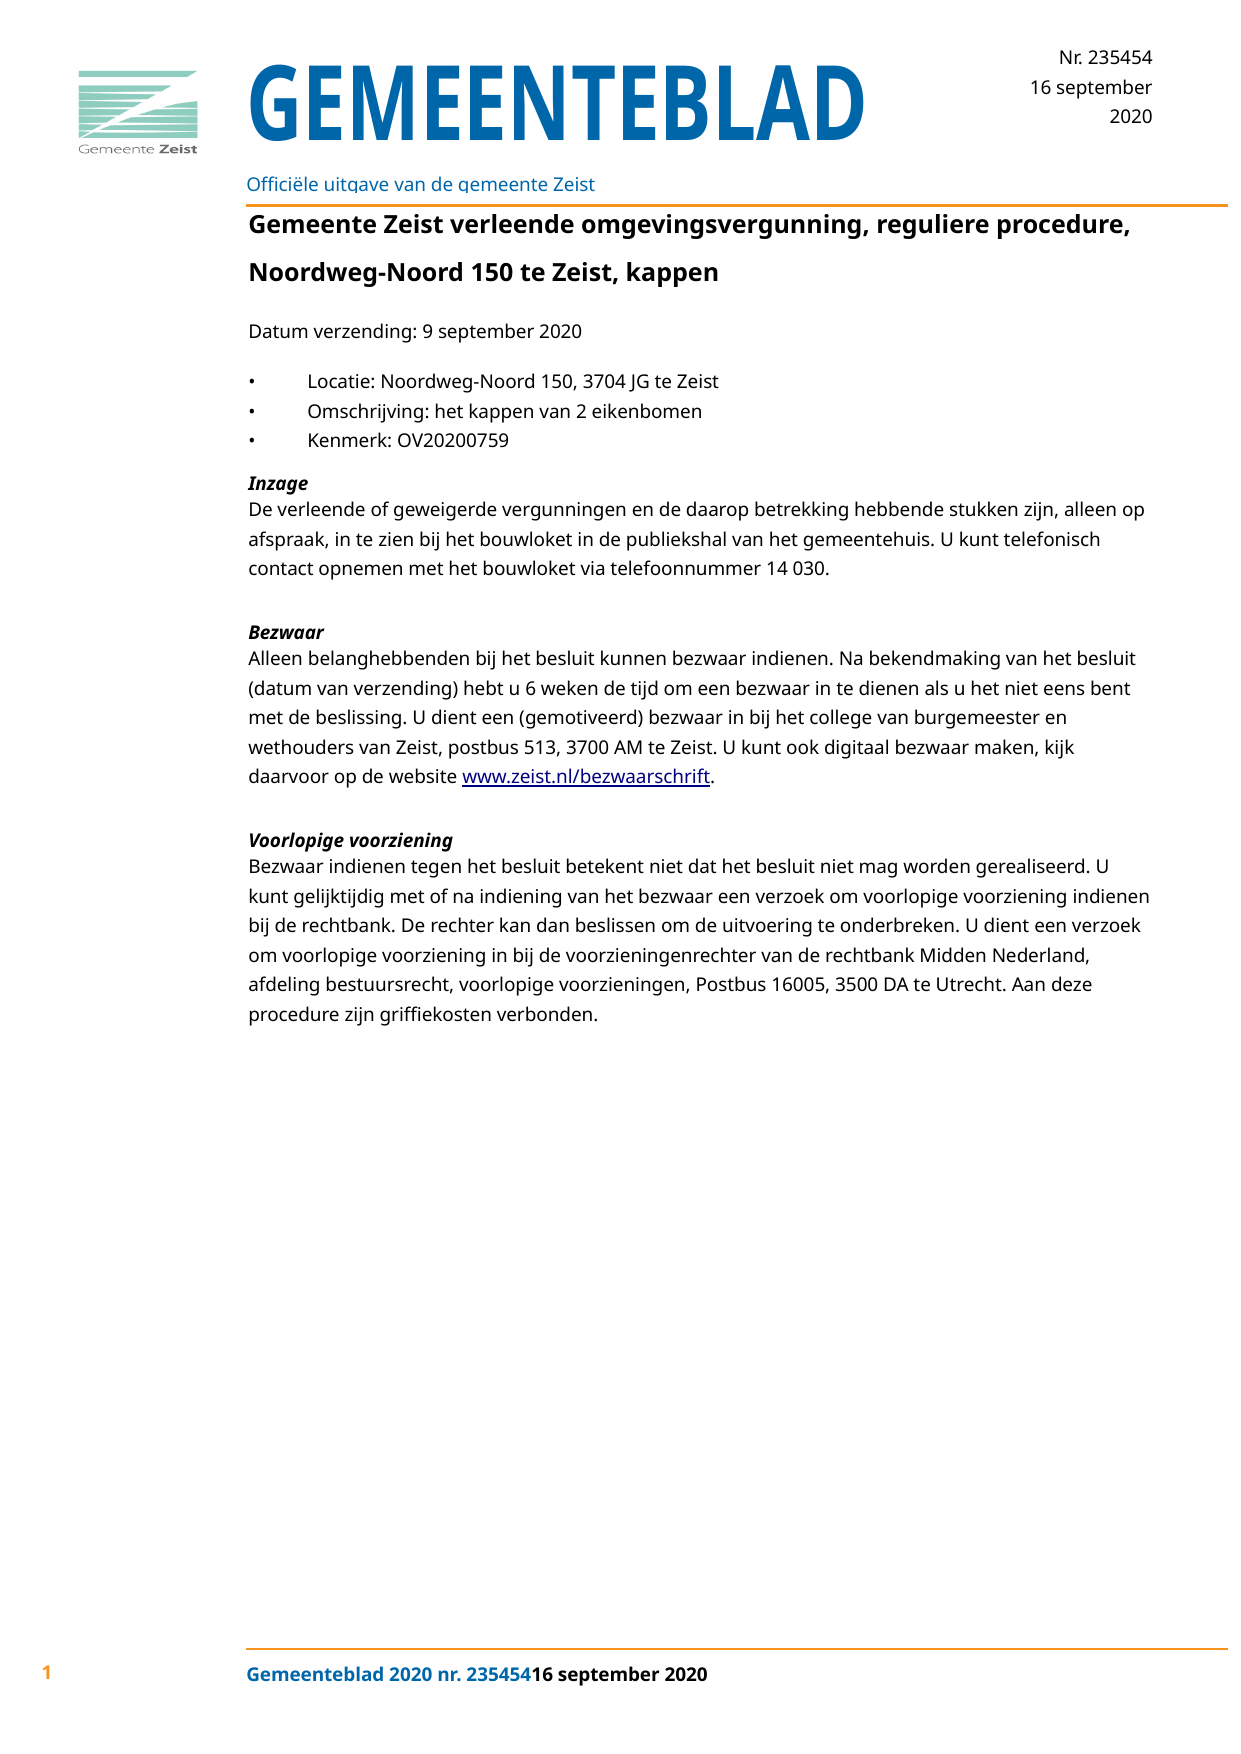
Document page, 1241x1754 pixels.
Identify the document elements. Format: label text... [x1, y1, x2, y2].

text Bezwaar [248, 619, 1152, 645]
text Alleen belanghebbenden bij het besluit kunnen bezwaar indienen. Na bekendmaking van het besluit (datum van verzending) hebt u 6 weken de tijd om een bezwaar in te dienen als u het niet eens bent met de beslissing. U dient een (gemotiveerd) bezwaar in bij het college van burgemeester en wethouders van Zeist, postbus 513, 3700 AM te Zeist. U kunt ook digitaal bezwaar maken, kijk daarvoor op de website www.zeist.nl/bezwaarschrift. [248, 645, 1152, 789]
text Gemeente Zeist verleende omgevingsvergunning, reguliere procedure, Noordweg-Noord 150 te Zeist, kappen [248, 207, 1152, 288]
picture [41, 47, 231, 172]
list Kenmerk: OV20200759 [248, 427, 1152, 453]
list Omschrijving: het kappen van 2 eikenbomen [248, 398, 1152, 424]
text De verleende of geweigerde vergunningen en de daarop betrekking hebbende stukken zijn, alleen op afspraak, in te zien bij het bouwloket in de publiekshal van het gemeentehuis. U kunt telefonisch contact opnemen met het bouwloket via telefoonnummer 14 030. [248, 496, 1152, 581]
text Voorlopige voorziening [248, 827, 1152, 853]
text Datum verzending: 9 september 2020 [248, 318, 1152, 344]
text Bezwaar indienen tegen het besluit betekent niet dat het besluit niet mag worden gerealiseerd. U kunt gelijktijdig met of na indiening van het bezwaar een verzoek om voorlopige voorziening indienen bij de rechtbank. De rechter kan dan beslissen om de uitvoering te onderbreken. U dient een verzoek om voorlopige voorziening in bij de voorzieningenrechter van de rechtbank Midden Nederland, afdeling bestuursrecht, voorlopige voorzieningen, Postbus 16005, 3500 DA te Utrecht. Aan deze procedure zijn griffiekosten verbonden. [248, 853, 1152, 1027]
text Inzage [248, 471, 1152, 496]
list Locatie: Noordweg-Noord 150, 3704 JG te Zeist [248, 368, 1152, 394]
